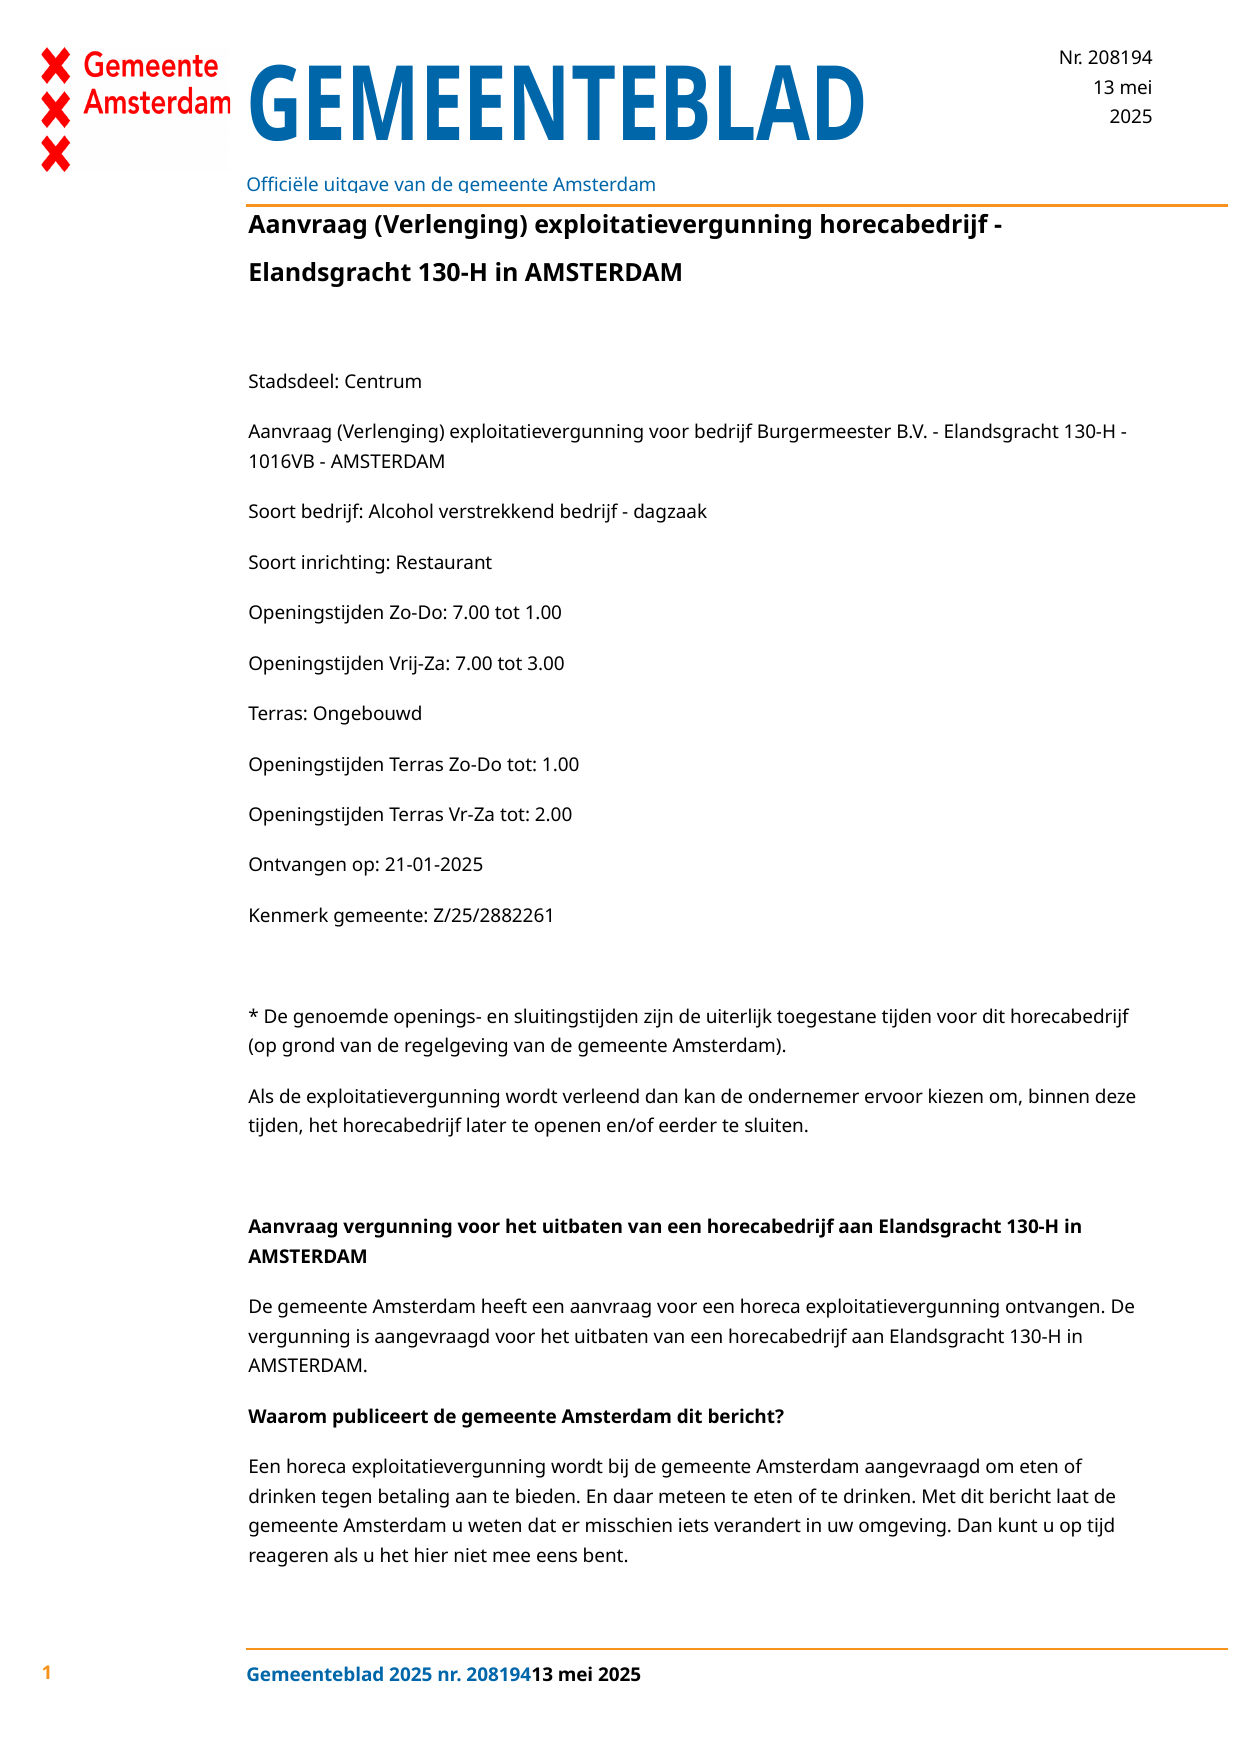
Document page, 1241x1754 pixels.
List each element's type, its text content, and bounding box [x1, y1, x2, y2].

picture [41, 47, 231, 172]
text De gemeente Amsterdam heeft een aanvraag voor een horeca exploitatievergunning ontvangen. De vergunning is aangevraagd voor het uitbaten van een horecabedrijf aan Elandsgracht 130-H in AMSTERDAM. [248, 1293, 1152, 1378]
text Openingstijden Terras Vr-Za tot: 2.00 [248, 801, 1152, 827]
text Openingstijden Vrij-Za: 7.00 tot 3.00 [248, 650, 1152, 676]
text Soort inrichting: Restaurant [248, 549, 1152, 575]
text Terras: Ongebouwd [248, 700, 1152, 726]
text Waarom publiceert de gemeente Amsterdam dit bericht? [248, 1403, 1152, 1429]
text Stadsdeel: Centrum [248, 368, 1152, 394]
text Soort bedrijf: Alcohol verstrekkend bedrijf - dagzaak [248, 499, 1152, 524]
text Als de exploitatievergunning wordt verleend dan kan de ondernemer ervoor kiezen om, binnen deze tijden, het horecabedrijf later te openen en/of eerder te sluiten. [248, 1083, 1152, 1138]
text Aanvraag (Verlenging) exploitatievergunning voor bedrijf Burgermeester B.V. - Elandsgracht 130-H - 1016VB - AMSTERDAM [248, 419, 1152, 474]
text Aanvraag vergunning voor het uitbaten van een horecabedrijf aan Elandsgracht 130-H in AMSTERDAM [248, 1213, 1152, 1269]
text Kenmerk gemeente: Z/25/2882261 [248, 902, 1152, 928]
text Aanvraag (Verlenging) exploitatievergunning horecabedrijf - Elandsgracht 130-H in AMSTERDAM [248, 207, 1152, 288]
text Openingstijden Terras Zo-Do tot: 1.00 [248, 751, 1152, 777]
text * De genoemde openings- en sluitingstijden zijn de uiterlijk toegestane tijden voor dit horecabedrijf (op grond van de regelgeving van de gemeente Amsterdam). [248, 1003, 1152, 1058]
text Ontvangen op: 21-01-2025 [248, 852, 1152, 877]
text Een horeca exploitatievergunning wordt bij de gemeente Amsterdam aangevraagd om eten of drinken tegen betaling aan te bieden. En daar meteen te eten of te drinken. Met dit bericht laat de gemeente Amsterdam u weten dat er misschien iets verandert in uw omgeving. Dan kunt u op tijd reageren als u het hier niet mee eens bent. [248, 1453, 1152, 1568]
text Openingstijden Zo-Do: 7.00 tot 1.00 [248, 599, 1152, 625]
